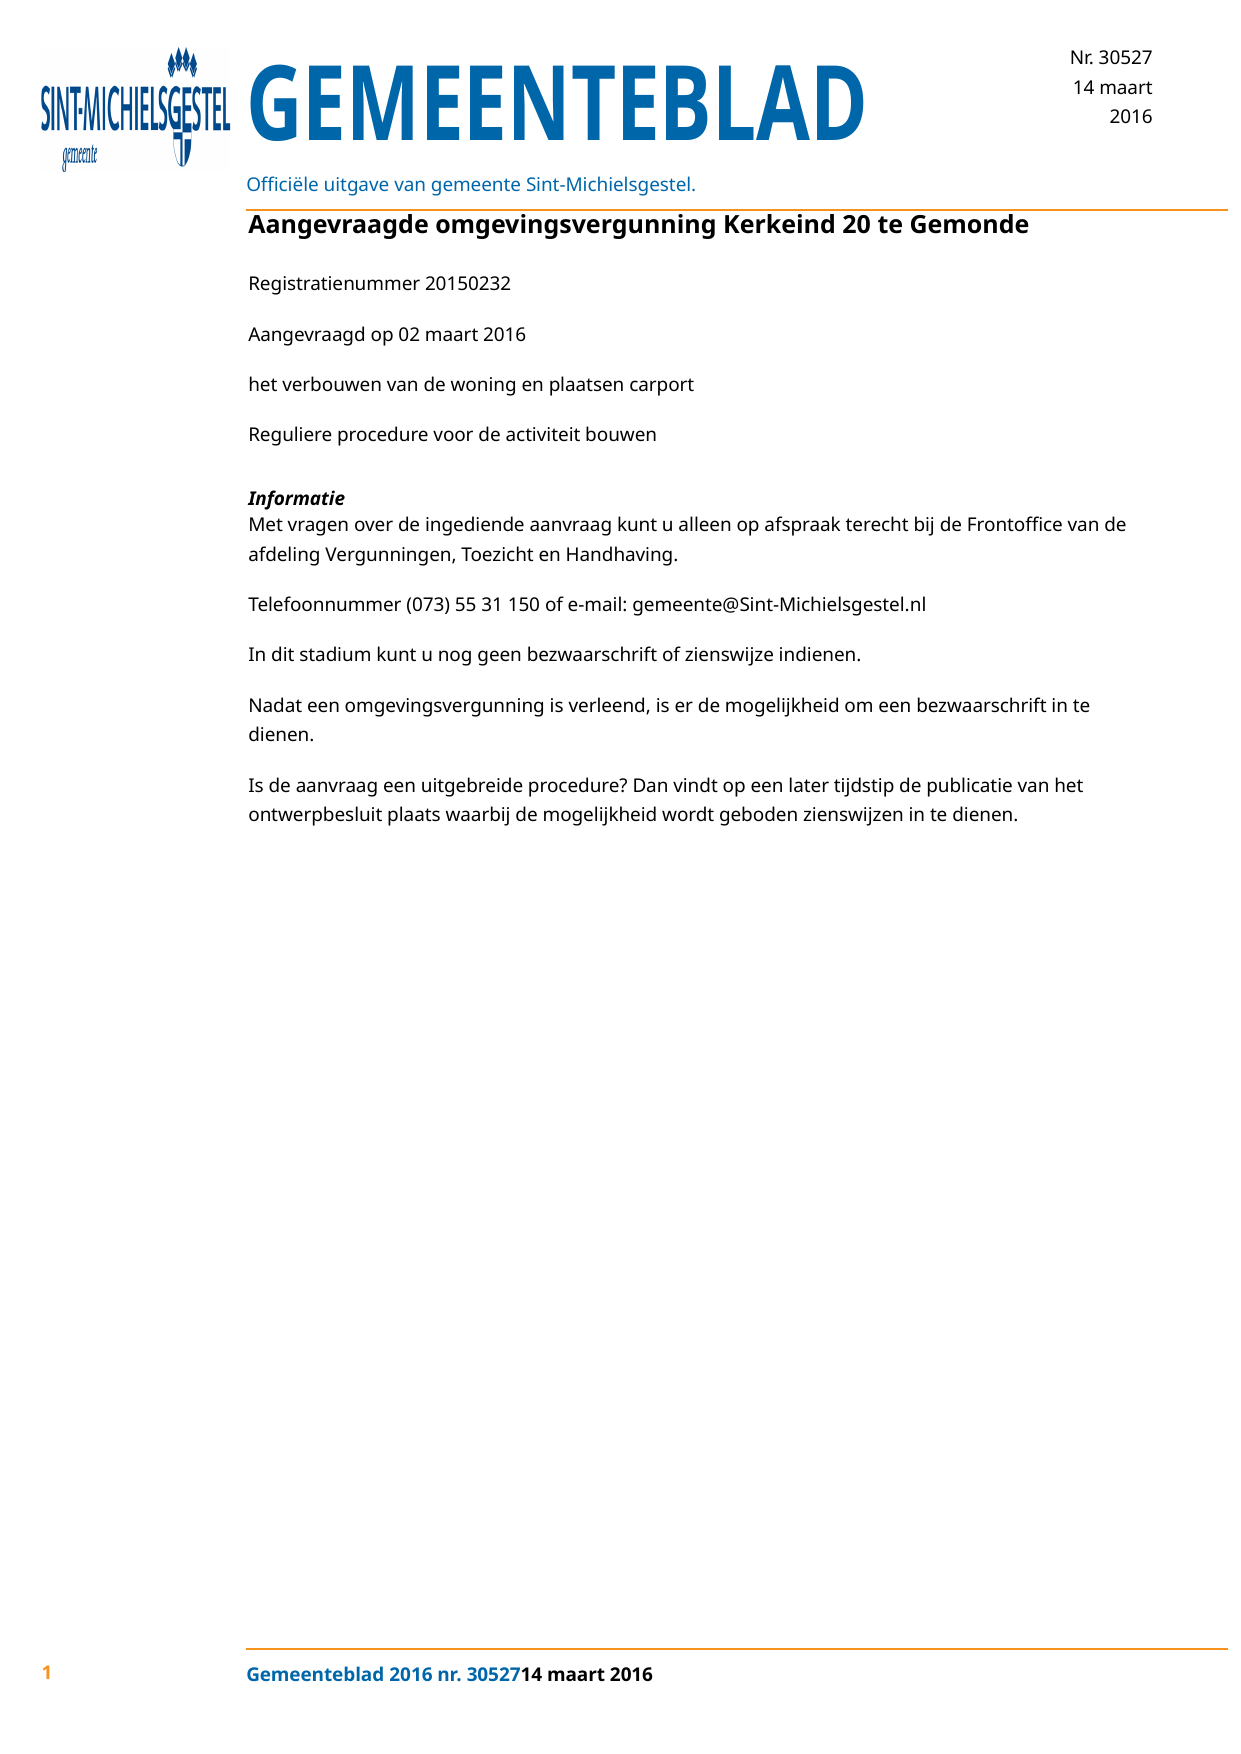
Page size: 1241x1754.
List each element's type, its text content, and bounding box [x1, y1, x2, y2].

text In dit stadium kunt u nog geen bezwaarschrift of zienswijze indienen. [248, 642, 1152, 667]
picture [41, 47, 231, 172]
text Registratienummer 20150232 [248, 270, 1152, 296]
text Reguliere procedure voor de activiteit bouwen [248, 422, 1152, 447]
text Telefoonnummer (073) 55 31 150 of e-mail: gemeente@Sint-Michielsgestel.nl [248, 591, 1152, 617]
text Aangevraagd op 02 maart 2016 [248, 321, 1152, 346]
text Is de aanvraag een uitgebreide procedure? Dan vindt op een later tijdstip de publicatie van het ontwerpbesluit plaats waarbij de mogelijkheid wordt geboden zienswijzen in te dienen. [248, 772, 1152, 827]
text Met vragen over de ingediende aanvraag kunt u alleen op afspraak terecht bij de Frontoffice van de afdeling Vergunningen, Toezicht en Handhaving. [248, 511, 1152, 567]
text Nadat een omgevingsvergunning is verleend, is er de mogelijkheid om een bezwaarschrift in te dienen. [248, 692, 1152, 747]
text Aangevraagde omgevingsvergunning Kerkeind 20 te Gemonde [248, 211, 1152, 241]
text Informatie [248, 486, 1152, 511]
text het verbouwen van de woning en plaatsen carport [248, 371, 1152, 397]
